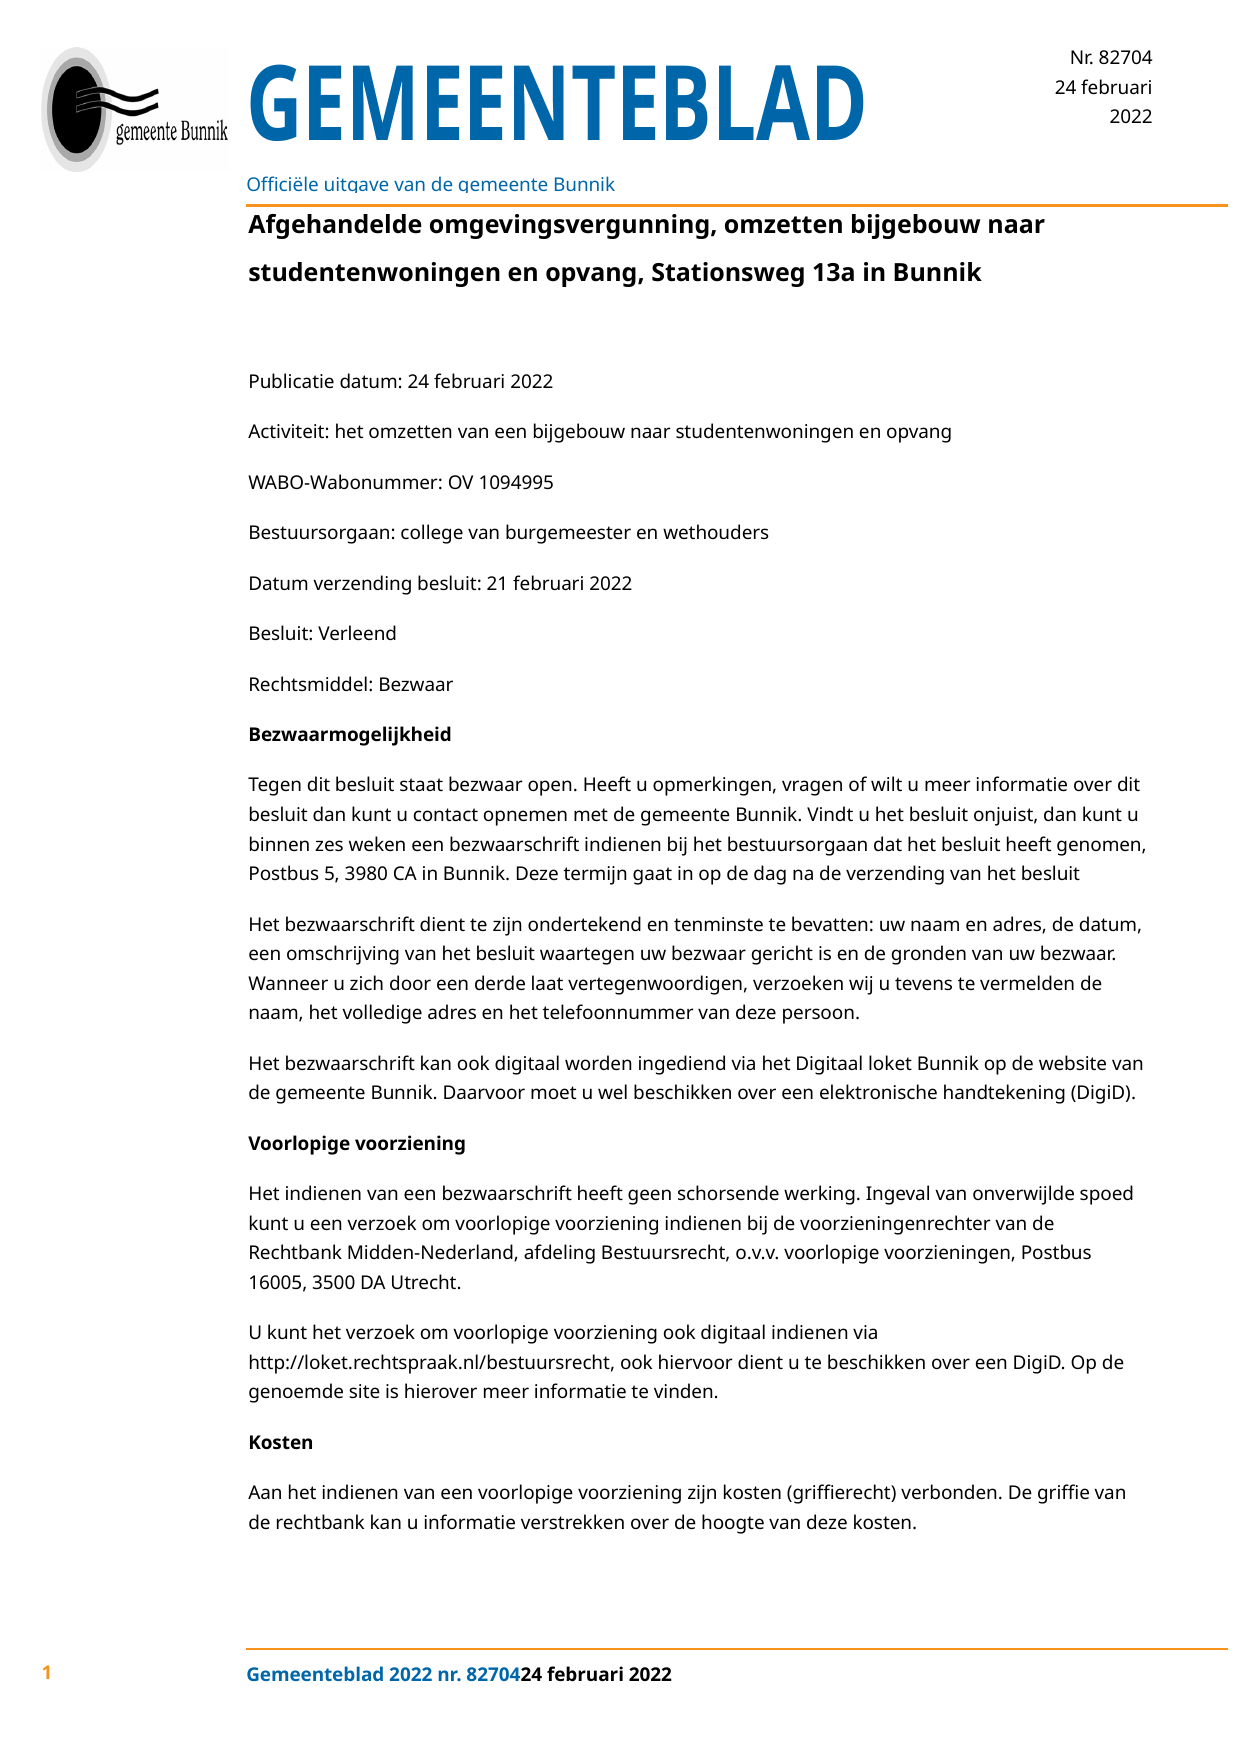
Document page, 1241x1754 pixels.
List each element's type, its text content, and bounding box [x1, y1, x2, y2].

text Bezwaarmogelijkheid [248, 721, 1152, 747]
text U kunt het verzoek om voorlopige voorziening ook digitaal indienen via http://loket.rechtspraak.nl/bestuursrecht, ook hiervoor dient u te beschikken over een DigiD. Op de genoemde site is hierover meer informatie te vinden. [248, 1319, 1152, 1404]
text Kosten [248, 1429, 1152, 1455]
picture [41, 47, 231, 172]
text Publicatie datum: 24 februari 2022 [248, 368, 1152, 394]
text Aan het indienen van een voorlopige voorziening zijn kosten (griffierecht) verbonden. De griffie van de rechtbank kan u informatie verstrekken over de hoogte van deze kosten. [248, 1479, 1152, 1535]
text Het bezwaarschrift dient te zijn ondertekend en tenminste te bevatten: uw naam en adres, de datum, een omschrijving van het besluit waartegen uw bezwaar gericht is en de gronden van uw bezwaar. Wanneer u zich door een derde laat vertegenwoordigen, verzoeken wij u tevens te vermelden de naam, het volledige adres en het telefoonnummer van deze persoon. [248, 911, 1152, 1025]
text Tegen dit besluit staat bezwaar open. Heeft u opmerkingen, vragen of wilt u meer informatie over dit besluit dan kunt u contact opnemen met de gemeente Bunnik. Vindt u het besluit onjuist, dan kunt u binnen zes weken een bezwaarschrift indienen bij het bestuursorgaan dat het besluit heeft genomen, Postbus 5, 3980 CA in Bunnik. Deze termijn gaat in op de dag na de verzending van het besluit [248, 772, 1152, 886]
text Het indienen van een bezwaarschrift heeft geen schorsende werking. Ingeval van onverwijlde spoed kunt u een verzoek om voorlopige voorziening indienen bij de voorzieningenrechter van de Rechtbank Midden-Nederland, afdeling Bestuursrecht, o.v.v. voorlopige voorzieningen, Postbus 16005, 3500 DA Utrecht. [248, 1180, 1152, 1295]
text Rechtsmiddel: Bezwaar [248, 671, 1152, 697]
text Besluit: Verleend [248, 620, 1152, 646]
text Afgehandelde omgevingsvergunning, omzetten bijgebouw naar studentenwoningen en opvang, Stationsweg 13a in Bunnik [248, 207, 1152, 288]
text Datum verzending besluit: 21 februari 2022 [248, 570, 1152, 596]
text Voorlopige voorziening [248, 1130, 1152, 1156]
text Activiteit: het omzetten van een bijgebouw naar studentenwoningen en opvang [248, 419, 1152, 444]
text Bestuursorgaan: college van burgemeester en wethouders [248, 519, 1152, 545]
text WABO-Wabonummer: OV 1094995 [248, 469, 1152, 495]
text Het bezwaarschrift kan ook digitaal worden ingediend via het Digitaal loket Bunnik op de website van de gemeente Bunnik. Daarvoor moet u wel beschikken over een elektronische handtekening (DigiD). [248, 1050, 1152, 1105]
